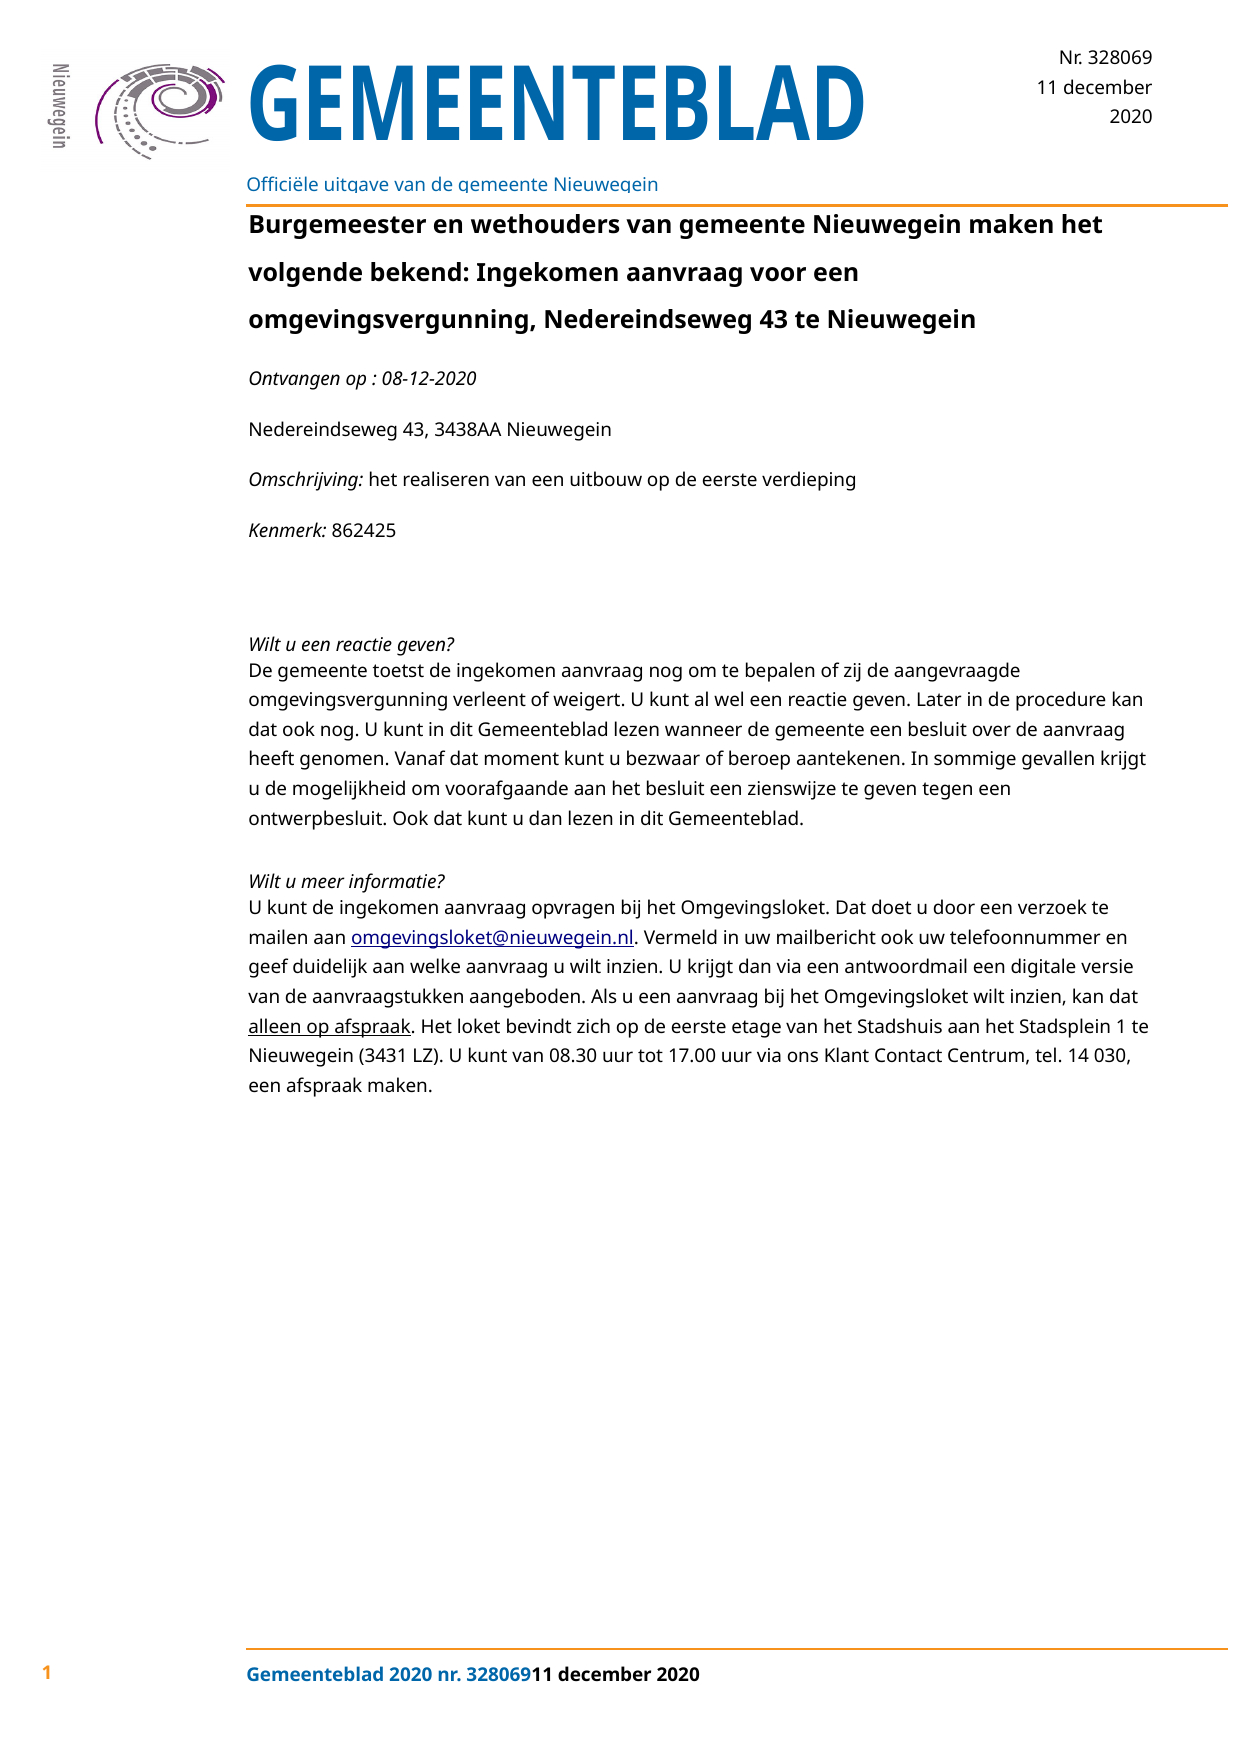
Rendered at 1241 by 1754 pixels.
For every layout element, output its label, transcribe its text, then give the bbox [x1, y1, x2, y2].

text De gemeente toetst de ingekomen aanvraag nog om te bepalen of zij de aangevraagde omgevingsvergunning verleent of weigert. U kunt al wel een reactie geven. Later in de procedure kan dat ook nog. U kunt in dit Gemeenteblad lezen wanneer de gemeente een besluit over de aanvraag heeft genomen. Vanaf dat moment kunt u bezwaar of beroep aantekenen. In sommige gevallen krijgt u de mogelijkheid om voorafgaande aan het besluit een zienswijze te geven tegen een ontwerpbesluit. Ook dat kunt u dan lezen in dit Gemeenteblad. [248, 657, 1152, 831]
text Ontvangen op : 08-12-2020 [248, 366, 1152, 391]
text U kunt de ingekomen aanvraag opvragen bij het Omgevingsloket. Dat doet u door een verzoek te mailen aan omgevingsloket@nieuwegein.nl. Vermeld in uw mailbericht ook uw telefoonnummer en geef duidelijk aan welke aanvraag u wilt inzien. U krijgt dan via een antwoordmail een digitale versie van de aanvraagstukken aangeboden. Als u een aanvraag bij het Omgevingsloket wilt inzien, kan dat alleen op afspraak. Het loket bevindt zich op de eerste etage van het Stadshuis aan het Stadsplein 1 te Nieuwegein (3431 LZ). U kunt van 08.30 uur tot 17.00 uur via ons Klant Contact Centrum, tel. 14 030, een afspraak maken. [248, 894, 1152, 1098]
text Kenmerk: 862425 [248, 517, 1152, 542]
text Nedereindseweg 43, 3438AA Nieuwegein [248, 416, 1152, 442]
text Omschrijving: het realiseren van een uitbouw op de eerste verdieping [248, 466, 1152, 492]
text Wilt u een reactie geven? [248, 631, 1152, 657]
text Wilt u meer informatie? [248, 869, 1152, 894]
text Burgemeester en wethouders van gemeente Nieuwegein maken het volgende bekend: Ingekomen aanvraag voor een omgevingsvergunning, Nedereindseweg 43 te Nieuwegein [248, 207, 1152, 336]
picture [41, 47, 231, 172]
